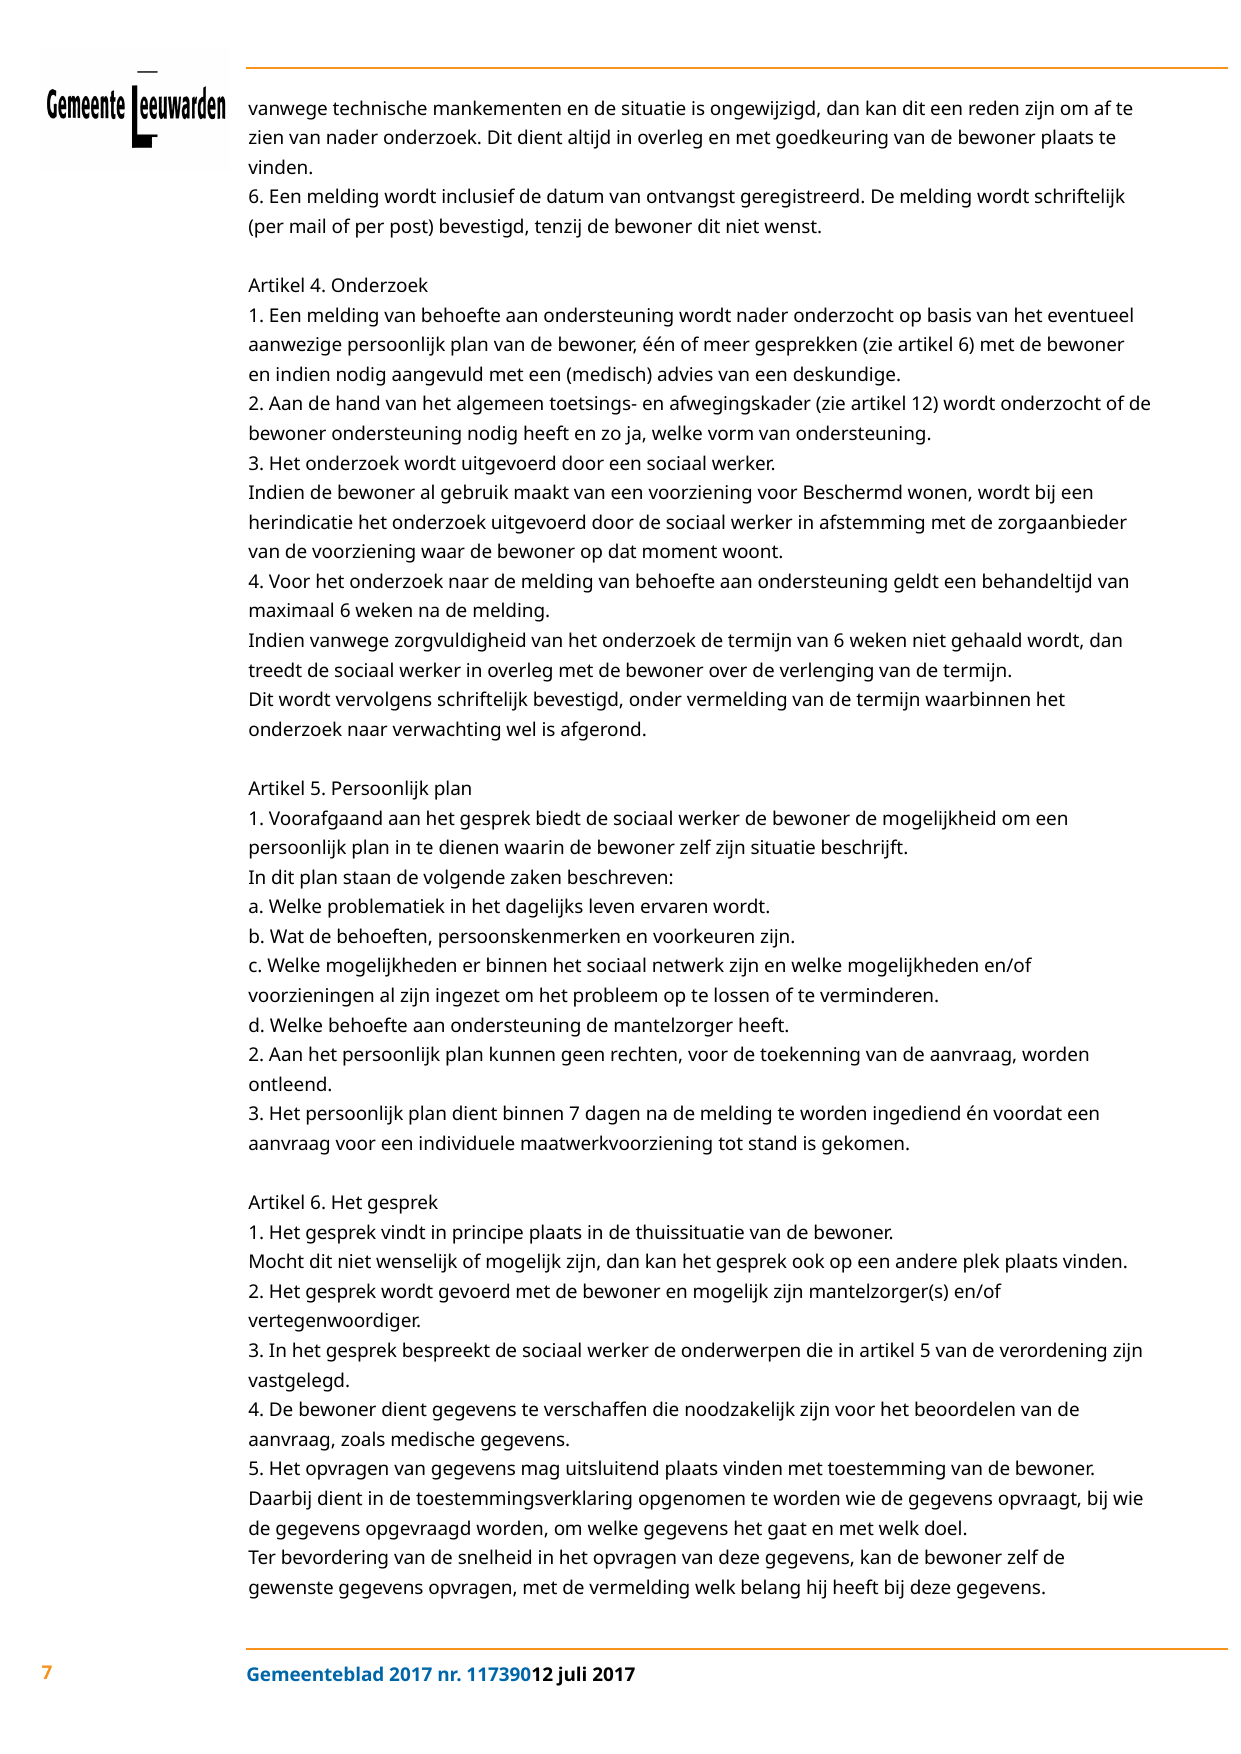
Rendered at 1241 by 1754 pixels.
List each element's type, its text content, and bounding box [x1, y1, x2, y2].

text c. Welke mogelijkheden er binnen het sociaal netwerk zijn en welke mogelijkheden en/of voorzieningen al zijn ingezet om het probleem op te lossen of te verminderen. [248, 953, 1152, 1008]
picture [41, 47, 231, 172]
text a. Welke problematiek in het dagelijks leven ervaren wordt. [248, 893, 1152, 919]
text 4. Voor het onderzoek naar de melding van behoefte aan ondersteuning geldt een behandeltijd van maximaal 6 weken na de melding. [248, 568, 1152, 623]
text 3. Het persoonlijk plan dient binnen 7 dagen na de melding te worden ingediend én voordat een aanvraag voor een individuele maatwerkvoorziening tot stand is gekomen. [248, 1101, 1152, 1156]
text Ter bevordering van de snelheid in het opvragen van deze gegevens, kan de bewoner zelf de gewenste gegevens opvragen, met de vermelding welk belang hij heeft bij deze gegevens. [248, 1544, 1152, 1600]
text d. Welke behoefte aan ondersteuning de mantelzorger heeft. [248, 1012, 1152, 1038]
text 6. Een melding wordt inclusief de datum van ontvangst geregistreerd. De melding wordt schriftelijk (per mail of per post) bevestigd, tenzij de bewoner dit niet wenst. [248, 183, 1152, 239]
text Artikel 4. Onderzoek [248, 272, 1152, 298]
text Dit wordt vervolgens schriftelijk bevestigd, onder vermelding van de termijn waarbinnen het onderzoek naar verwachting wel is afgerond. [248, 686, 1152, 742]
text 1. Het gesprek vindt in principe plaats in de thuissituatie van de bewoner. [248, 1219, 1152, 1245]
text Artikel 5. Persoonlijk plan [248, 775, 1152, 801]
text 4. De bewoner dient gegevens te verschaffen die noodzakelijk zijn voor het beoordelen van de aanvraag, zoals medische gegevens. [248, 1396, 1152, 1452]
text 1. Voorafgaand aan het gesprek biedt de sociaal werker de bewoner de mogelijkheid om een persoonlijk plan in te dienen waarin de bewoner zelf zijn situatie beschrijft. [248, 805, 1152, 860]
text 2. Aan de hand van het algemeen toetsings- en afwegingskader (zie artikel 12) wordt onderzocht of de bewoner ondersteuning nodig heeft en zo ja, welke vorm van ondersteuning. [248, 391, 1152, 446]
text Indien vanwege zorgvuldigheid van het onderzoek de termijn van 6 weken niet gehaald wordt, dan treedt de sociaal werker in overleg met de bewoner over de verlenging van de termijn. [248, 627, 1152, 683]
text Artikel 6. Het gesprek [248, 1189, 1152, 1215]
text Mocht dit niet wenselijk of mogelijk zijn, dan kan het gesprek ook op een andere plek plaats vinden. [248, 1248, 1152, 1274]
text 3. Het onderzoek wordt uitgevoerd door een sociaal werker. [248, 450, 1152, 476]
text 5. Het opvragen van gegevens mag uitsluitend plaats vinden met toestemming van de bewoner. [248, 1456, 1152, 1481]
text b. Wat de behoeften, persoonskenmerken en voorkeuren zijn. [248, 923, 1152, 949]
text vanwege technische mankementen en de situatie is ongewijzigd, dan kan dit een reden zijn om af te zien van nader onderzoek. Dit dient altijd in overleg en met goedkeuring van de bewoner plaats te vinden. [248, 95, 1152, 180]
text 1. Een melding van behoefte aan ondersteuning wordt nader onderzocht op basis van het eventueel aanwezige persoonlijk plan van de bewoner, één of meer gesprekken (zie artikel 6) met de bewoner en indien nodig aangevuld met een (medisch) advies van een deskundige. [248, 302, 1152, 387]
text 2. Het gesprek wordt gevoerd met de bewoner en mogelijk zijn mantelzorger(s) en/of vertegenwoordiger. [248, 1278, 1152, 1333]
text Daarbij dient in de toestemmingsverklaring opgenomen te worden wie de gegevens opvraagt, bij wie de gegevens opgevraagd worden, om welke gegevens het gaat en met welk doel. [248, 1485, 1152, 1541]
text Indien de bewoner al gebruik maakt van een voorziening voor Beschermd wonen, wordt bij een herindicatie het onderzoek uitgevoerd door de sociaal werker in afstemming met de zorgaanbieder van de voorziening waar de bewoner op dat moment woont. [248, 479, 1152, 564]
text 2. Aan het persoonlijk plan kunnen geen rechten, voor de toekenning van de aanvraag, worden ontleend. [248, 1041, 1152, 1097]
text In dit plan staan de volgende zaken beschreven: [248, 864, 1152, 890]
text 3. In het gesprek bespreekt de sociaal werker de onderwerpen die in artikel 5 van de verordening zijn vastgelegd. [248, 1337, 1152, 1393]
